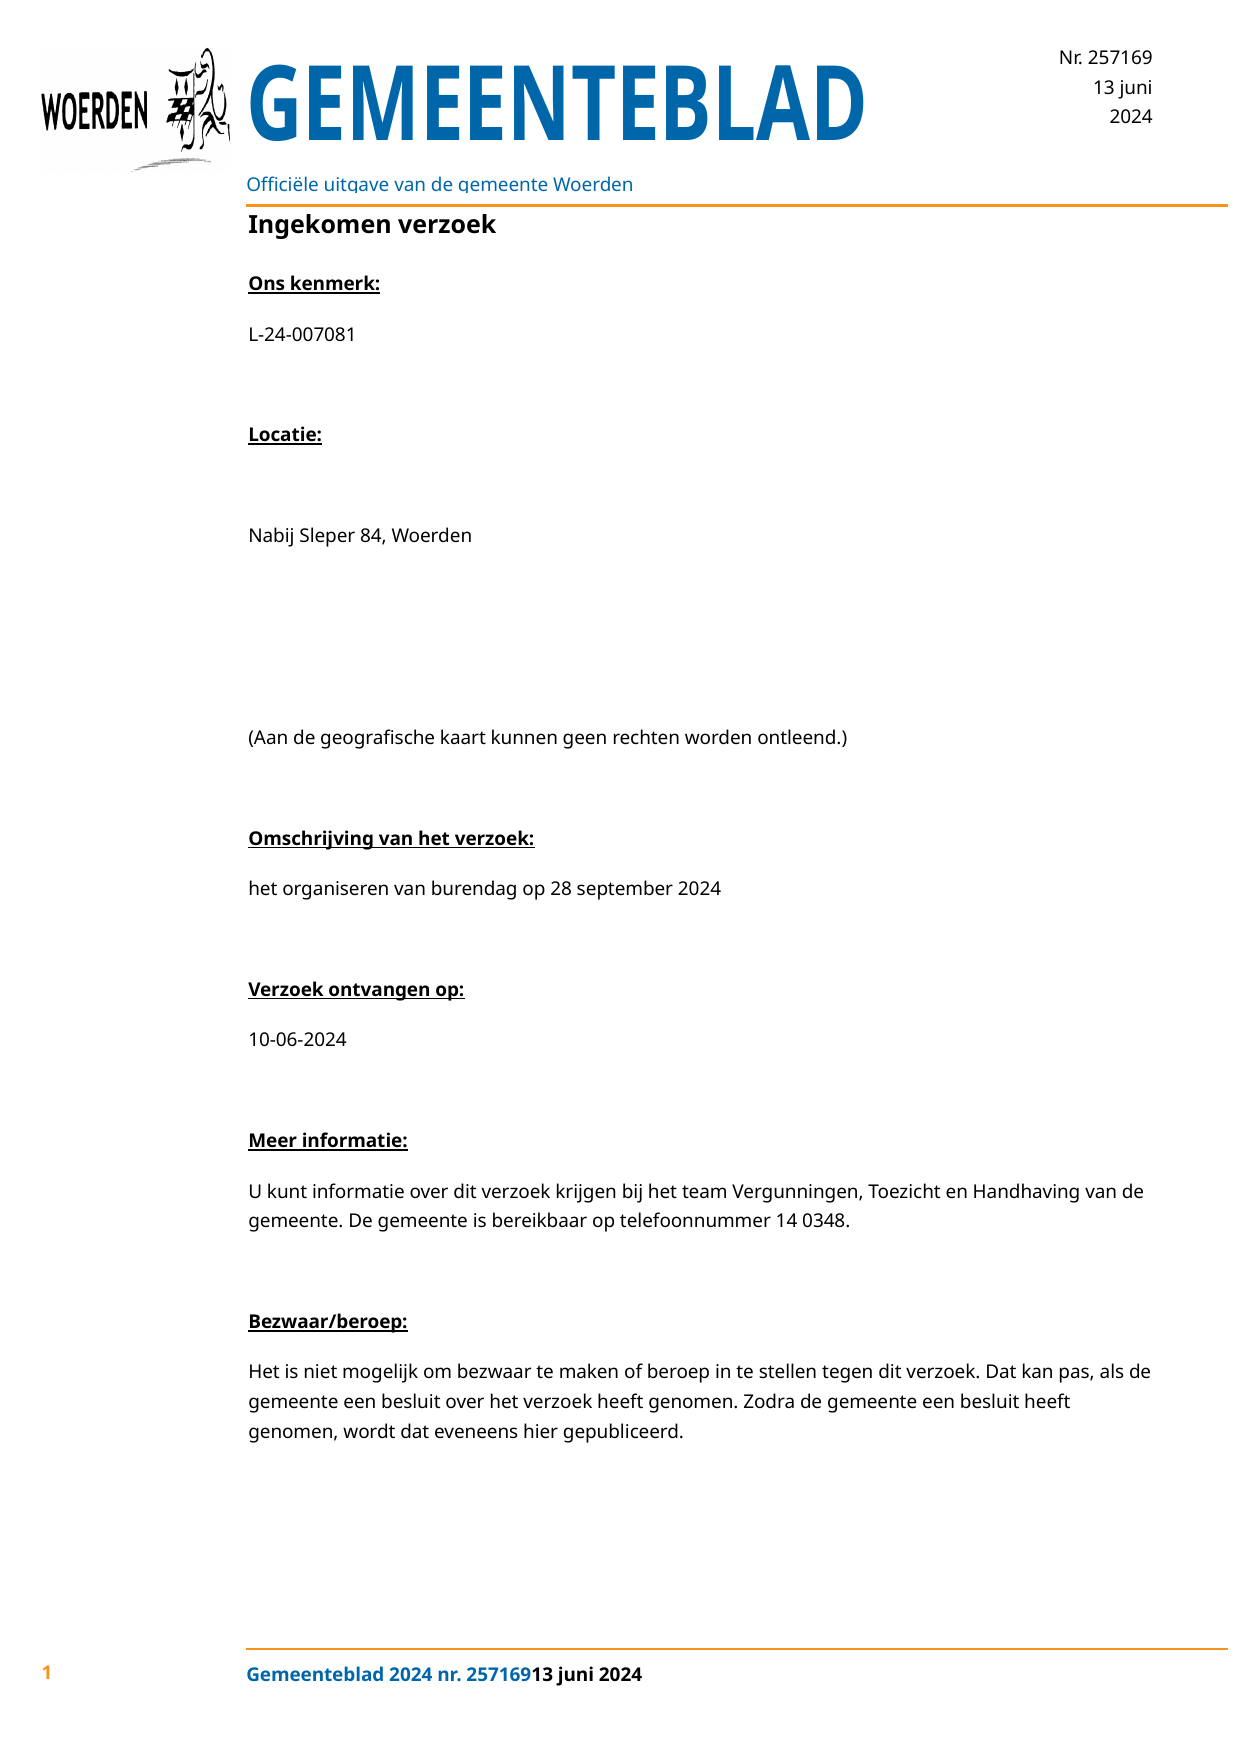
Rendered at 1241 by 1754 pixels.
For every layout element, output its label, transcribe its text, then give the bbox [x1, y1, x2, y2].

text Het is niet mogelijk om bezwaar te maken of beroep in te stellen tegen dit verzoek. Dat kan pas, als de gemeente een besluit over het verzoek heeft genomen. Zodra de gemeente een besluit heeft genomen, wordt dat eveneens hier gepubliceerd. [248, 1359, 1152, 1443]
text (Aan de geografische kaart kunnen geen rechten worden ontleend.) [248, 724, 1152, 750]
text L-24-007081 [248, 321, 1152, 346]
text Verzoek ontvangen op: [248, 976, 1152, 1002]
text Ingekomen verzoek [248, 207, 1152, 241]
text het organiseren van burendag op 28 september 2024 [248, 875, 1152, 901]
text Meer informatie: [248, 1127, 1152, 1153]
text Nabij Sleper 84, Woerden [248, 522, 1152, 548]
text Ons kenmerk: [248, 270, 1152, 296]
text 10-06-2024 [248, 1027, 1152, 1052]
text Bezwaar/beroep: [248, 1308, 1152, 1334]
picture [41, 47, 231, 172]
text Omschrijving van het verzoek: [248, 825, 1152, 851]
text U kunt informatie over dit verzoek krijgen bij het team Vergunningen, Toezicht en Handhaving van de gemeente. De gemeente is bereikbaar op telefoonnummer 14 0348. [248, 1178, 1152, 1233]
text Locatie: [248, 422, 1152, 447]
